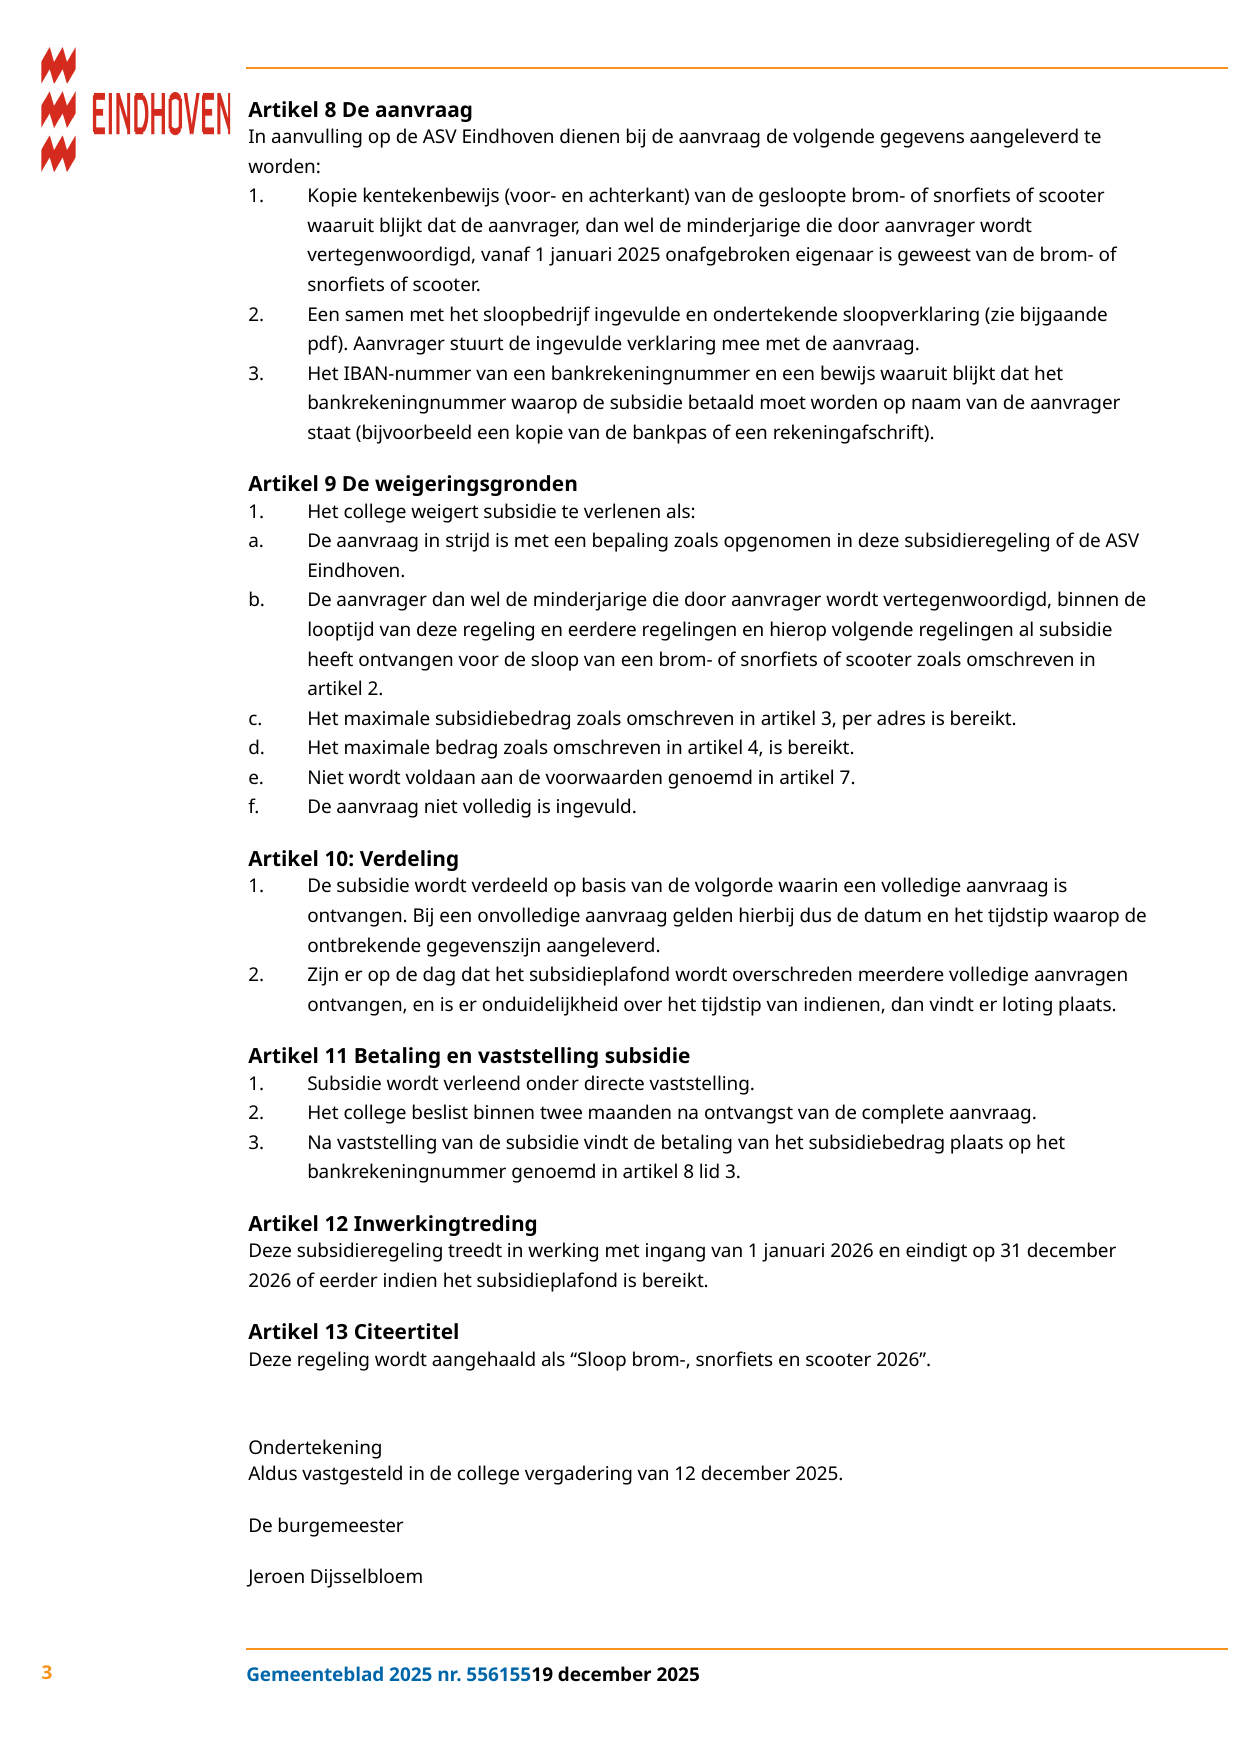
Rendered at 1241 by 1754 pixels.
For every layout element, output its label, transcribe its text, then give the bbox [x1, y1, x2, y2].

text Artikel 10: Verdeling [248, 844, 1152, 873]
text Artikel 12 Inwerkingtreding [248, 1209, 1152, 1237]
list De subsidie wordt verdeeld op basis van de volgorde waarin een volledige aanvraag is ontvangen. Bij een onvolledige aanvraag gelden hierbij dus de datum en het tijdstip waarop de ontbrekende gegevenszijn aangeleverd. [248, 873, 1152, 957]
text Artikel 8 De aanvraag [248, 95, 1152, 123]
text De burgemeester [248, 1512, 1152, 1537]
list Zijn er op de dag dat het subsidieplafond wordt overschreden meerdere volledige aanvragen ontvangen, en is er onduidelijkheid over het tijdstip van indienen, dan vindt er loting plaats. [248, 961, 1152, 1017]
picture [41, 47, 231, 172]
text Deze regeling wordt aangehaald als “Sloop brom-, snorfiets en scooter 2026”. [248, 1346, 1152, 1372]
list De aanvraag in strijd is met een bepaling zoals opgenomen in deze subsidieregeling of de ASV Eindhoven. [248, 527, 1152, 583]
list Het maximale subsidiebedrag zoals omschreven in artikel 3, per adres is bereikt. [248, 705, 1152, 731]
list Het maximale bedrag zoals omschreven in artikel 4, is bereikt. [248, 734, 1152, 760]
list Een samen met het sloopbedrijf ingevulde en ondertekende sloopverklaring (zie bijgaande pdf). Aanvrager stuurt de ingevulde verklaring mee met de aanvraag. [248, 301, 1152, 356]
text Jeroen Dijsselbloem [248, 1563, 1152, 1589]
text Artikel 13 Citeertitel [248, 1317, 1152, 1346]
list De aanvraag niet volledig is ingevuld. [248, 794, 1152, 819]
text In aanvulling op de ASV Eindhoven dienen bij de aanvraag de volgende gegevens aangeleverd te worden: [248, 123, 1152, 178]
list Niet wordt voldaan aan de voorwaarden genoemd in artikel 7. [248, 764, 1152, 790]
text Artikel 11 Betaling en vaststelling subsidie [248, 1041, 1152, 1070]
list Subsidie wordt verleend onder directe vaststelling. [248, 1070, 1152, 1096]
list Het college weigert subsidie te verlenen als: [248, 498, 1152, 524]
text Deze subsidieregeling treedt in werking met ingang van 1 januari 2026 en eindigt op 31 december 2026 of eerder indien het subsidieplafond is bereikt. [248, 1237, 1152, 1293]
list Na vaststelling van de subsidie vindt de betaling van het subsidiebedrag plaats op het bankrekeningnummer genoemd in artikel 8 lid 3. [248, 1129, 1152, 1184]
list Kopie kentekenbewijs (voor- en achterkant) van de gesloopte brom- of snorfiets of scooter waaruit blijkt dat de aanvrager, dan wel de minderjarige die door aanvrager wordt vertegenwoordigd, vanaf 1 januari 2025 onafgebroken eigenaar is geweest van de brom- of snorfiets of scooter. [248, 182, 1152, 297]
text Artikel 9 De weigeringsgronden [248, 469, 1152, 498]
text Aldus vastgesteld in de college vergadering van 12 december 2025. [248, 1460, 1152, 1486]
list Het IBAN-nummer van een bankrekeningnummer en een bewijs waaruit blijkt dat het bankrekeningnummer waarop de subsidie betaald moet worden op naam van de aanvrager staat (bijvoorbeeld een kopie van de bankpas of een rekeningafschrift). [248, 360, 1152, 445]
list Het college beslist binnen twee maanden na ontvangst van de complete aanvraag. [248, 1099, 1152, 1125]
list De aanvrager dan wel de minderjarige die door aanvrager wordt vertegenwoordigd, binnen de looptijd van deze regeling en eerdere regelingen en hierop volgende regelingen al subsidie heeft ontvangen voor de sloop van een brom- of snorfiets of scooter zoals omschreven in artikel 2. [248, 587, 1152, 701]
text Ondertekening [248, 1434, 1152, 1460]
